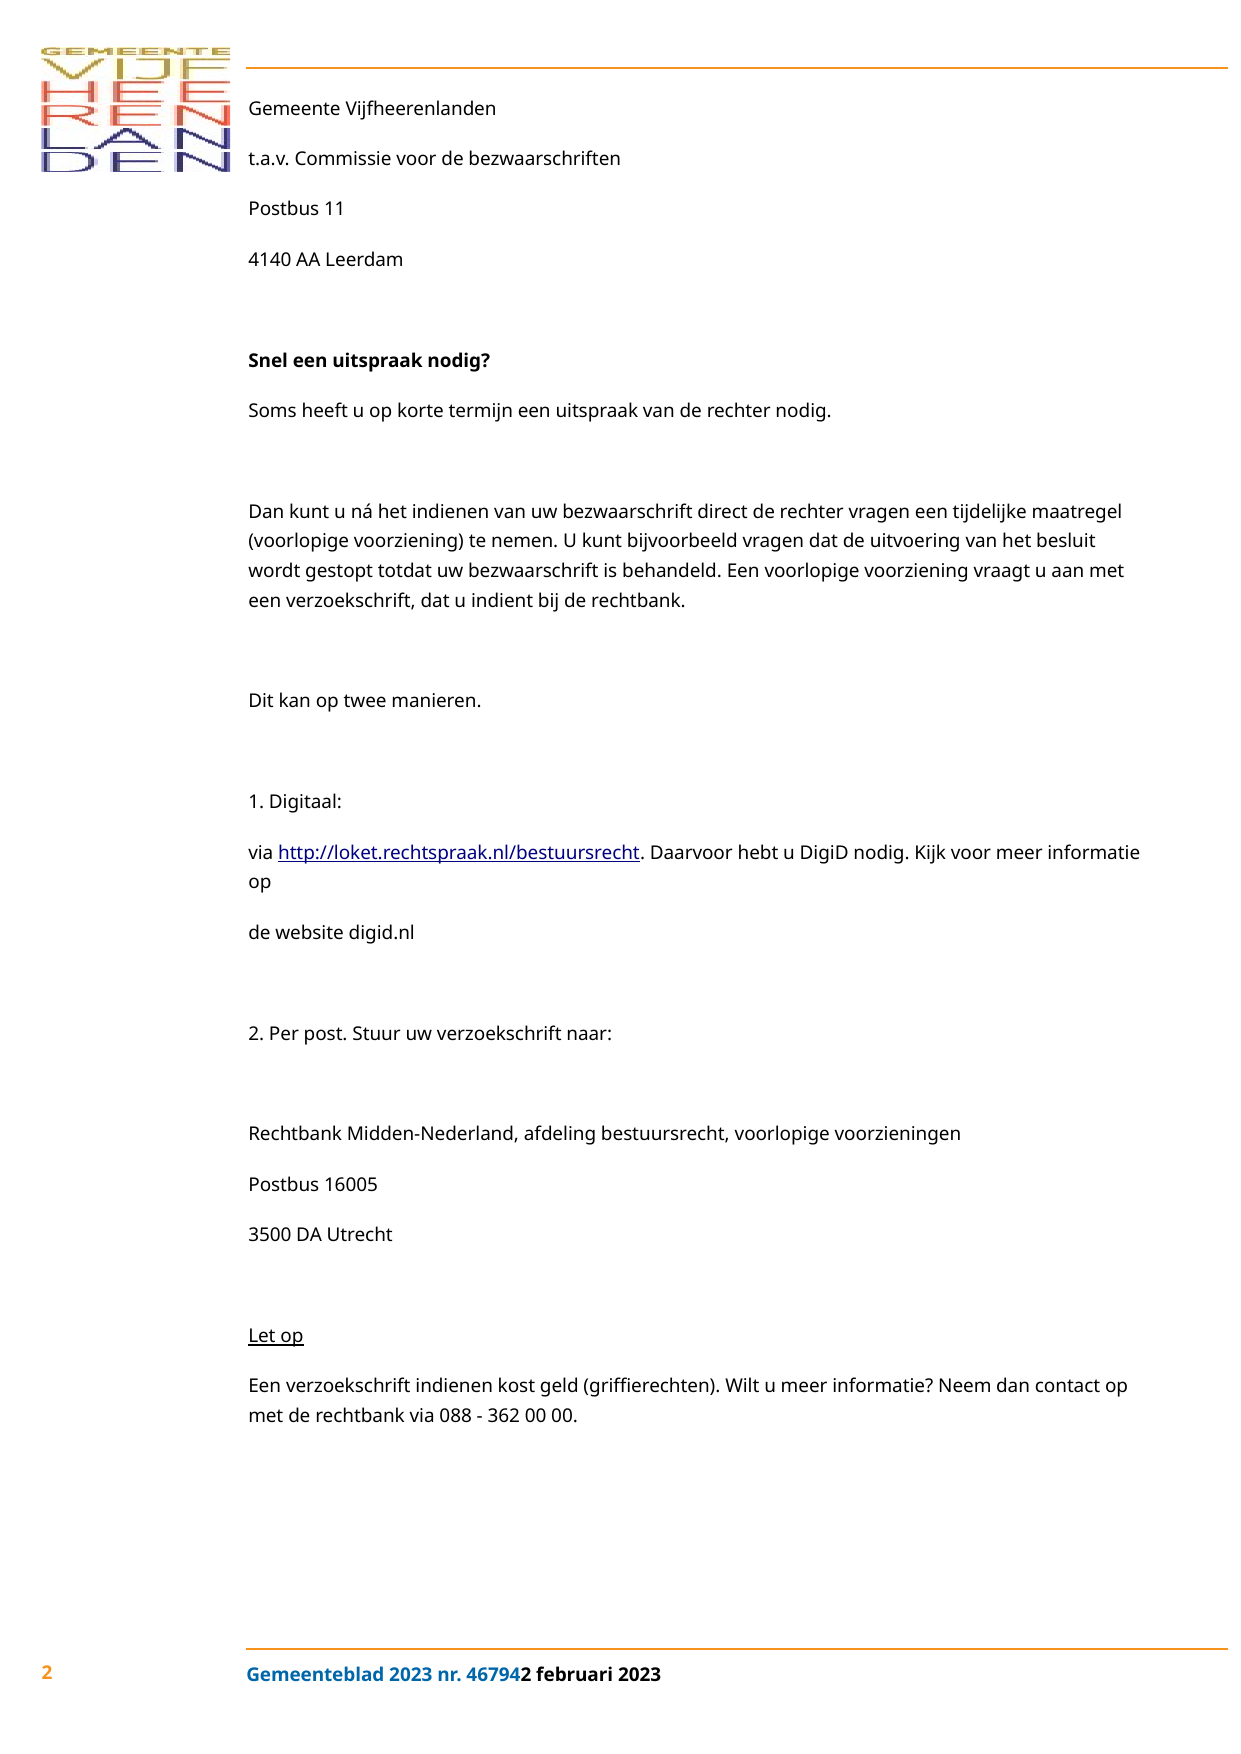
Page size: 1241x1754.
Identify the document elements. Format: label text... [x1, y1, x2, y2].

text Een verzoekschrift indienen kost geld (griffierechten). Wilt u meer informatie? Neem dan contact op met de rechtbank via 088 - 362 00 00. [248, 1373, 1152, 1428]
text 1. Digitaal: [248, 788, 1152, 814]
text Dit kan op twee manieren. [248, 688, 1152, 713]
text de website digid.nl [248, 919, 1152, 945]
text Postbus 11 [248, 196, 1152, 221]
text Soms heeft u op korte termijn een uitspraak van de rechter nodig. [248, 397, 1152, 423]
picture [41, 47, 231, 172]
text Dan kunt u ná het indienen van uw bezwaarschrift direct de rechter vragen een tijdelijke maatregel (voorlopige voorziening) te nemen. U kunt bijvoorbeeld vragen dat de uitvoering van het besluit wordt gestopt totdat uw bezwaarschrift is behandeld. Een voorlopige voorziening vraagt u aan met een verzoekschrift, dat u indient bij de rechtbank. [248, 498, 1152, 613]
text Postbus 16005 [248, 1171, 1152, 1197]
text 4140 AA Leerdam [248, 246, 1152, 272]
text via http://loket.rechtspraak.nl/bestuursrecht. Daarvoor hebt u DigiD nodig. Kijk voor meer informatie op [248, 839, 1152, 894]
text Gemeente Vijfheerenlanden [248, 95, 1152, 121]
text 2. Per post. Stuur uw verzoekschrift naar: [248, 1020, 1152, 1046]
text Rechtbank Midden-Nederland, afdeling bestuursrecht, voorlopige voorzieningen [248, 1121, 1152, 1146]
text Snel een uitspraak nodig? [248, 347, 1152, 373]
text Let op [248, 1322, 1152, 1348]
text t.a.v. Commissie voor de bezwaarschriften [248, 145, 1152, 171]
text 3500 DA Utrecht [248, 1221, 1152, 1247]
